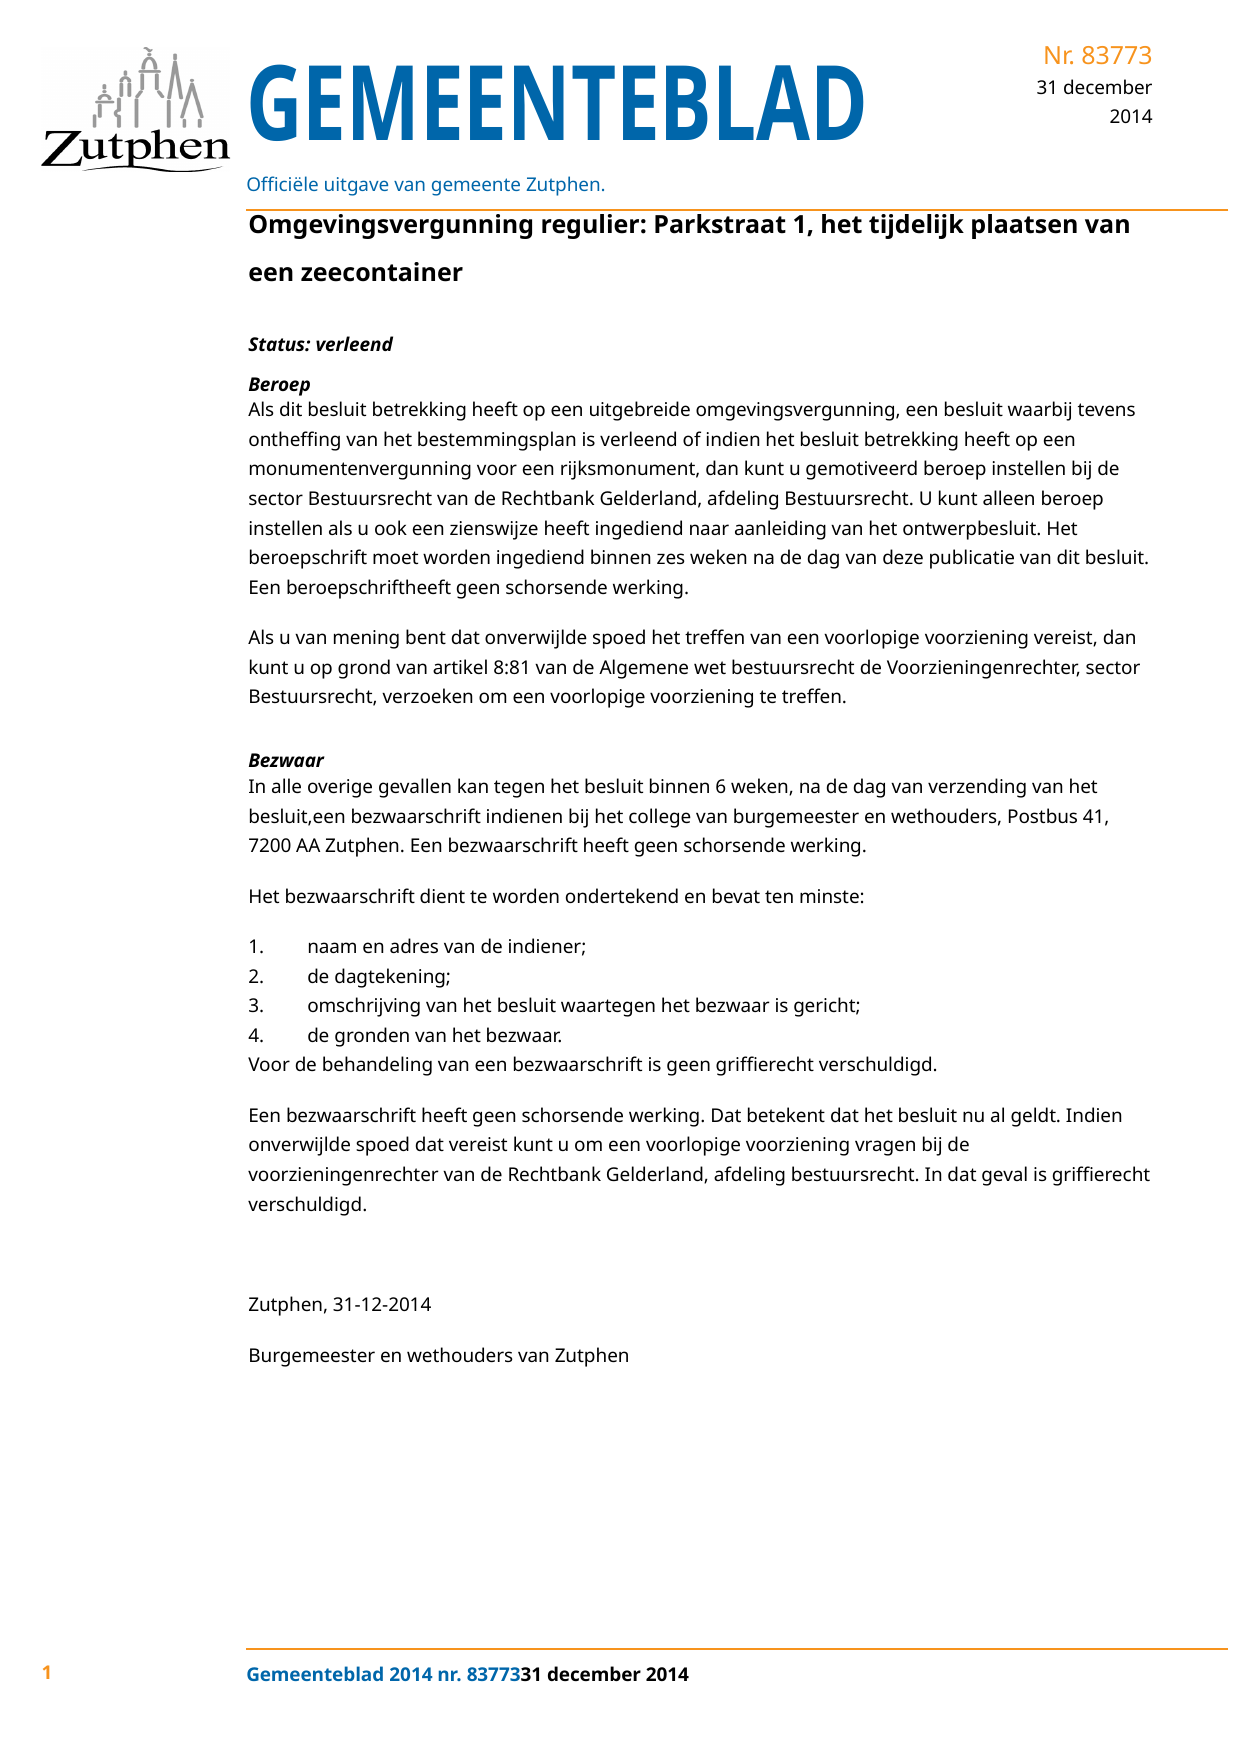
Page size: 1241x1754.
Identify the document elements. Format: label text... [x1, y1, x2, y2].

text Het bezwaarschrift dient te worden ondertekend en bevat ten minste: [248, 883, 1152, 908]
list de gronden van het bezwaar. [248, 1022, 1152, 1048]
text Een bezwaarschrift heeft geen schorsende werking. Dat betekent dat het besluit nu al geldt. Indien onverwijlde spoed dat vereist kunt u om een voorlopige voorziening vragen bij de voorzieningenrechter van de Rechtbank Gelderland, afdeling bestuursrecht. In dat geval is griffierecht verschuldigd. [248, 1102, 1152, 1216]
text Voor de behandeling van een bezwaarschrift is geen griffierecht verschuldigd. [248, 1052, 1152, 1077]
text Beroep [248, 371, 1152, 396]
text Bezwaar [248, 747, 1152, 773]
text In alle overige gevallen kan tegen het besluit binnen 6 weken, na de dag van verzending van het besluit,een bezwaarschrift indienen bij het college van burgemeester en wethouders, Postbus 41, 7200 AA Zutphen. Een bezwaarschrift heeft geen schorsende werking. [248, 773, 1152, 858]
text Burgemeester en wethouders van Zutphen [248, 1342, 1152, 1368]
text Omgevingsvergunning regulier: Parkstraat 1, het tijdelijk plaatsen van een zeecontainer [248, 211, 1152, 288]
text Zutphen, 31-12-2014 [248, 1292, 1152, 1317]
list naam en adres van de indiener; [248, 933, 1152, 959]
text Status: verleend [248, 331, 1152, 357]
list de dagtekening; [248, 963, 1152, 988]
text Als dit besluit betrekking heeft op een uitgebreide omgevingsvergunning, een besluit waarbij tevens ontheffing van het bestemmingsplan is verleend of indien het besluit betrekking heeft op een monumentenvergunning voor een rijksmonument, dan kunt u gemotiveerd beroep instellen bij de sector Bestuursrecht van de Rechtbank Gelderland, afdeling Bestuursrecht. U kunt alleen beroep instellen als u ook een zienswijze heeft ingediend naar aanleiding van het ontwerpbesluit. Het beroepschrift moet worden ingediend binnen zes weken na de dag van deze publicatie van dit besluit. Een beroepschriftheeft geen schorsende werking. [248, 396, 1152, 600]
text Als u van mening bent dat onverwijlde spoed het treffen van een voorlopige voorziening vereist, dan kunt u op grond van artikel 8:81 van de Algemene wet bestuursrecht de Voorzieningenrechter, sector Bestuursrecht, verzoeken om een voorlopige voorziening te treffen. [248, 624, 1152, 709]
list omschrijving van het besluit waartegen het bezwaar is gericht; [248, 992, 1152, 1018]
picture [41, 47, 231, 172]
